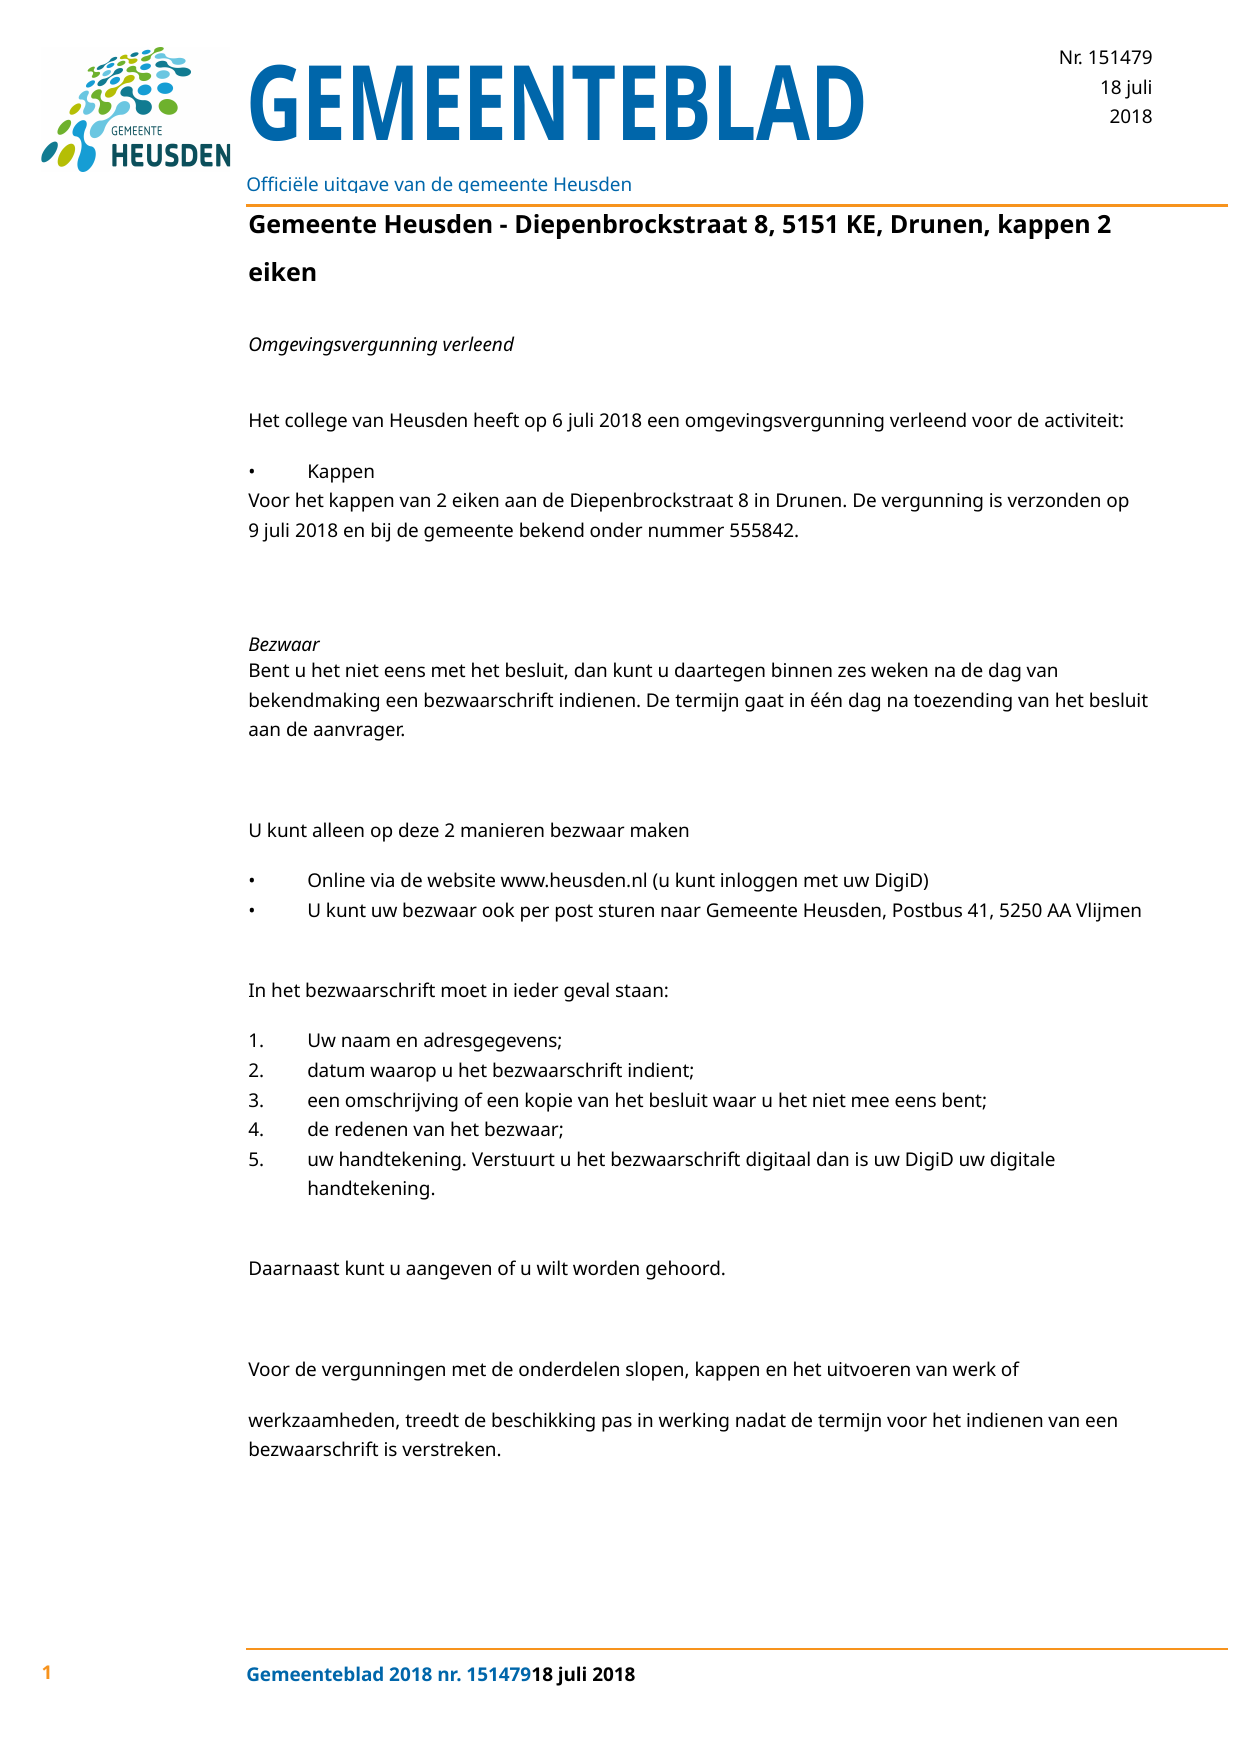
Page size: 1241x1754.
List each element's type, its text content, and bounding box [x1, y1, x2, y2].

list Online via de website www.heusden.nl (u kunt inloggen met uw DigiD) [248, 868, 1152, 893]
list Uw naam en adresgegevens; [248, 1028, 1152, 1053]
list uw handtekening. Verstuurt u het bezwaarschrift digitaal dan is uw DigiD uw digitale handtekening. [248, 1146, 1152, 1201]
list datum waarop u het bezwaarschrift indient; [248, 1057, 1152, 1083]
text Daarnaast kunt u aangeven of u wilt worden gehoord. [248, 1256, 1152, 1281]
list de redenen van het bezwaar; [248, 1116, 1152, 1142]
picture [41, 47, 231, 172]
text Gemeente Heusden - Diepenbrockstraat 8, 5151 KE, Drunen, kappen 2 eiken [248, 207, 1152, 288]
text Het college van Heusden heeft op 6 juli 2018 een omgevingsvergunning verleend voor de activiteit: [248, 408, 1152, 433]
list een omschrijving of een kopie van het besluit waar u het niet mee eens bent; [248, 1087, 1152, 1113]
text Omgevingsvergunning verleend [248, 331, 1152, 357]
list Kappen [248, 458, 1152, 484]
text Bent u het niet eens met het besluit, dan kunt u daartegen binnen zes weken na de dag van bekendmaking een bezwaarschrift indienen. De termijn gaat in één dag na toezending van het besluit aan de aanvrager. [248, 657, 1152, 742]
text Voor de vergunningen met de onderdelen slopen, kappen en het uitvoeren van werk of [248, 1356, 1152, 1382]
list U kunt uw bezwaar ook per post sturen naar Gemeente Heusden, Postbus 41, 5250 AA Vlijmen [248, 897, 1152, 923]
text werkzaamheden, treedt de beschikking pas in werking nadat de termijn voor het indienen van een bezwaarschrift is verstreken. [248, 1407, 1152, 1462]
text Bezwaar [248, 632, 1152, 657]
text In het bezwaarschrift moet in ieder geval staan: [248, 977, 1152, 1003]
text U kunt alleen op deze 2 manieren bezwaar maken [248, 817, 1152, 843]
text Voor het kappen van 2 eiken aan de Diepenbrockstraat 8 in Drunen. De vergunning is verzonden op 9 juli 2018 en bij de gemeente bekend onder nummer 555842. [248, 488, 1152, 543]
